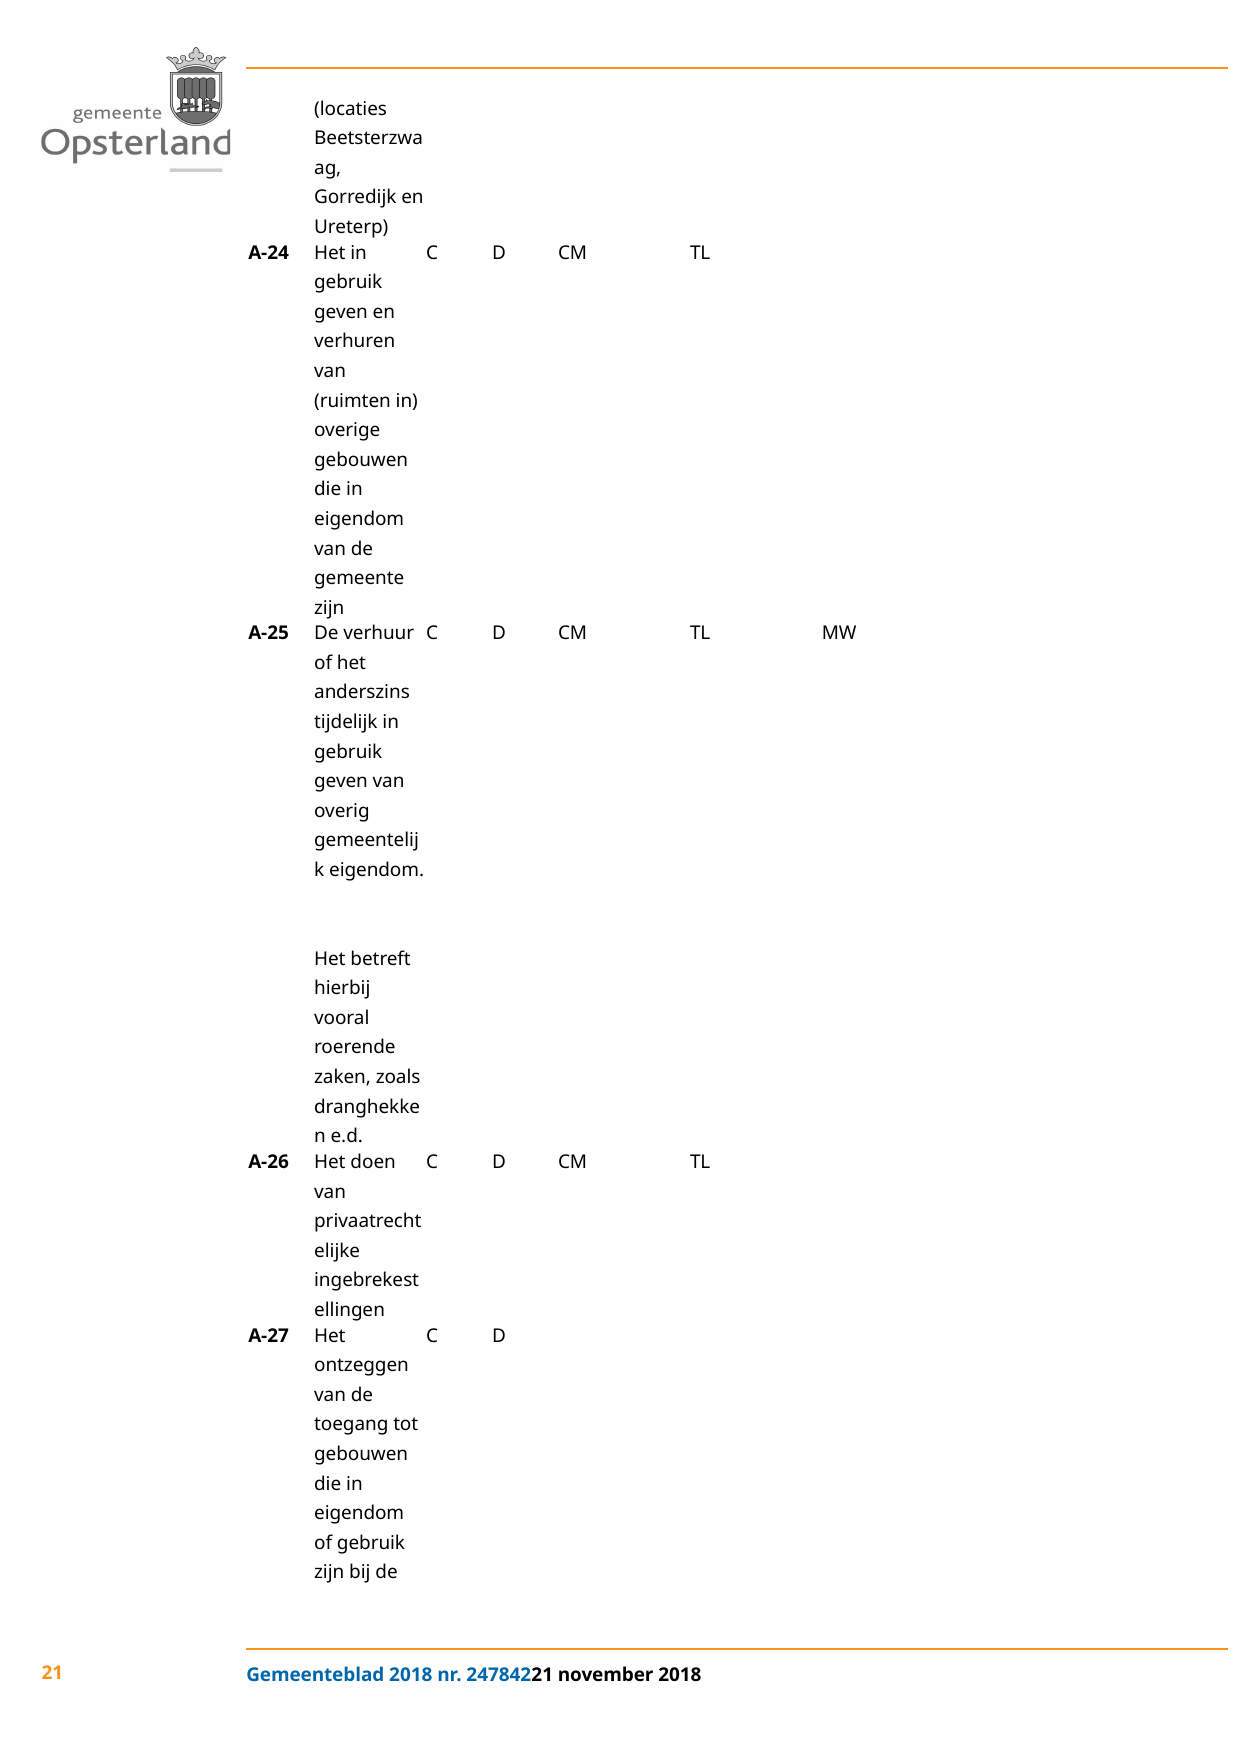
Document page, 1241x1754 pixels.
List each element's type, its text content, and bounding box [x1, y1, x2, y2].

table_cell [426, 95, 492, 239]
table_cell D [492, 239, 558, 619]
table_cell [248, 95, 314, 239]
table_cell D [492, 1322, 558, 1584]
table_cell TL [690, 620, 822, 1148]
table_cell De verhuur of het anderszins tijdelijk in gebruik geven van overig gemeentelijk eigendom. Het betreft hierbij vooral roerende zaken, zoals dranghekken e.d. [314, 620, 426, 1148]
picture [41, 47, 231, 172]
table_cell C [426, 1148, 492, 1322]
table_cell A-26 [248, 1148, 314, 1322]
table_cell Het ontzeggen van de toegang tot gebouwen die in eigendom of gebruik zijn bij de [314, 1322, 426, 1584]
table_cell Het doen van privaatrechtelijke ingebrekestellingen [314, 1148, 426, 1322]
table_cell A-27 [248, 1322, 314, 1584]
table_cell D [492, 1148, 558, 1322]
table_cell [954, 1322, 1086, 1584]
table_cell [558, 1322, 690, 1584]
table_cell MW [822, 620, 954, 1148]
table_cell [954, 239, 1086, 619]
table_cell [822, 1322, 954, 1584]
table_cell [492, 95, 558, 239]
table_cell CM [558, 239, 690, 619]
table_cell [822, 1148, 954, 1322]
table_cell C [426, 1322, 492, 1584]
table_cell A-25 [248, 620, 314, 1148]
table_cell CM [558, 620, 690, 1148]
table_cell D [492, 620, 558, 1148]
table_cell TL [690, 239, 822, 619]
table_cell CM [558, 1148, 690, 1322]
table_cell [822, 95, 954, 239]
table_cell A-24 [248, 239, 314, 619]
table_cell Het in gebruik geven en verhuren van (ruimten in) overige gebouwen die in eigendom van de gemeente zijn [314, 239, 426, 619]
table_cell [690, 1322, 822, 1584]
table_cell [954, 1148, 1086, 1322]
table_cell TL [690, 1148, 822, 1322]
table_cell [822, 239, 954, 619]
table_cell (locaties Beetsterzwaag, Gorredijk en Ureterp) [314, 95, 426, 239]
table_cell C [426, 620, 492, 1148]
table_cell [690, 95, 822, 239]
table_cell C [426, 239, 492, 619]
table_cell [954, 620, 1086, 1148]
table_cell [558, 95, 690, 239]
